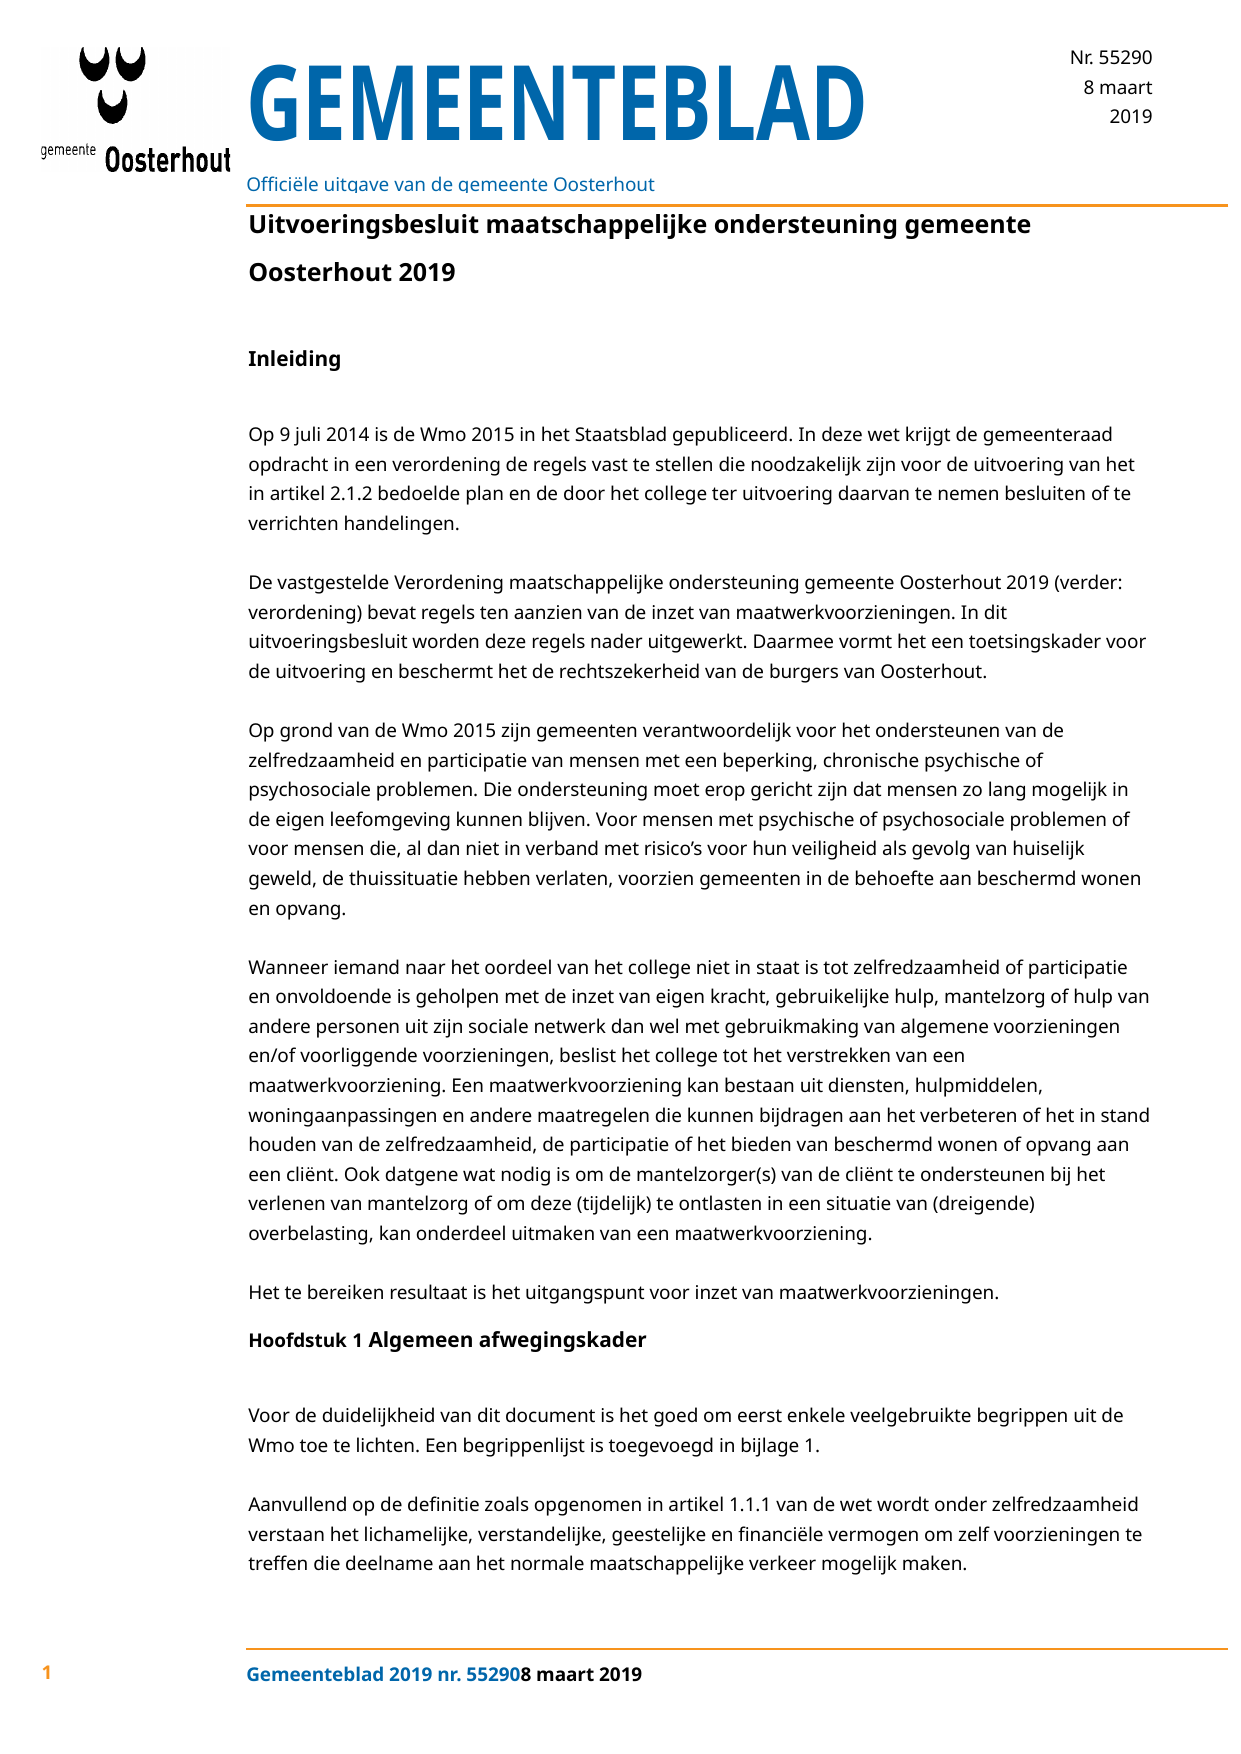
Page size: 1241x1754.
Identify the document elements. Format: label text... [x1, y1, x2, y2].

text De vastgestelde Verordening maatschappelijke ondersteuning gemeente Oosterhout 2019 (verder: verordening) bevat regels ten aanzien van de inzet van maatwerkvoorzieningen. In dit uitvoeringsbesluit worden deze regels nader uitgewerkt. Daarmee vormt het een toetsingskader voor de uitvoering en beschermt het de rechtszekerheid van de burgers van Oosterhout. [248, 569, 1152, 684]
text Uitvoeringsbesluit maatschappelijke ondersteuning gemeente Oosterhout 2019 [248, 207, 1152, 288]
text Voor de duidelijkheid van dit document is het goed om eerst enkele veelgebruikte begrippen uit de Wmo toe te lichten. Een begrippenlijst is toegevoegd in bijlage 1. [248, 1403, 1152, 1458]
text Het te bereiken resultaat is het uitgangspunt voor inzet van maatwerkvoorzieningen. [248, 1279, 1152, 1305]
text Inleiding [248, 344, 1152, 372]
text Aanvullend op de definitie zoals opgenomen in artikel 1.1.1 van de wet wordt onder zelfredzaamheid verstaan het lichamelijke, verstandelijke, geestelijke en financiële vermogen om zelf voorzieningen te treffen die deelname aan het normale maatschappelijke verkeer mogelijk maken. [248, 1491, 1152, 1576]
text Hoofdstuk 1 Algemeen afwegingskader [248, 1325, 1152, 1353]
text Wanneer iemand naar het oordeel van het college niet in staat is tot zelfredzaamheid of participatie en onvoldoende is geholpen met de inzet van eigen kracht, gebruikelijke hulp, mantelzorg of hulp van andere personen uit zijn sociale netwerk dan wel met gebruikmaking van algemene voorzieningen en/of voorliggende voorzieningen, beslist het college tot het verstrekken van een maatwerkvoorziening. Een maatwerkvoorziening kan bestaan uit diensten, hulpmiddelen, woningaanpassingen en andere maatregelen die kunnen bijdragen aan het verbeteren of het in stand houden van de zelfredzaamheid, de participatie of het bieden van beschermd wonen of opvang aan een cliënt. Ook datgene wat nodig is om de mantelzorger(s) van de cliënt te ondersteunen bij het verlenen van mantelzorg of om deze (tijdelijk) te ontlasten in een situatie van (dreigende) overbelasting, kan onderdeel uitmaken van een maatwerkvoorziening. [248, 954, 1152, 1246]
picture [41, 47, 231, 172]
text Op grond van de Wmo 2015 zijn gemeenten verantwoordelijk voor het ondersteunen van de zelfredzaamheid en participatie van mensen met een beperking, chronische psychische of psychosociale problemen. Die ondersteuning moet erop gericht zijn dat mensen zo lang mogelijk in de eigen leefomgeving kunnen blijven. Voor mensen met psychische of psychosociale problemen of voor mensen die, al dan niet in verband met risico’s voor hun veiligheid als gevolg van huiselijk geweld, de thuissituatie hebben verlaten, voorzien gemeenten in de behoefte aan beschermd wonen en opvang. [248, 717, 1152, 920]
text Op 9 juli 2014 is de Wmo 2015 in het Staatsblad gepubliceerd. In deze wet krijgt de gemeenteraad opdracht in een verordening de regels vast te stellen die noodzakelijk zijn voor de uitvoering van het in artikel 2.1.2 bedoelde plan en de door het college ter uitvoering daarvan te nemen besluiten of te verrichten handelingen. [248, 421, 1152, 536]
